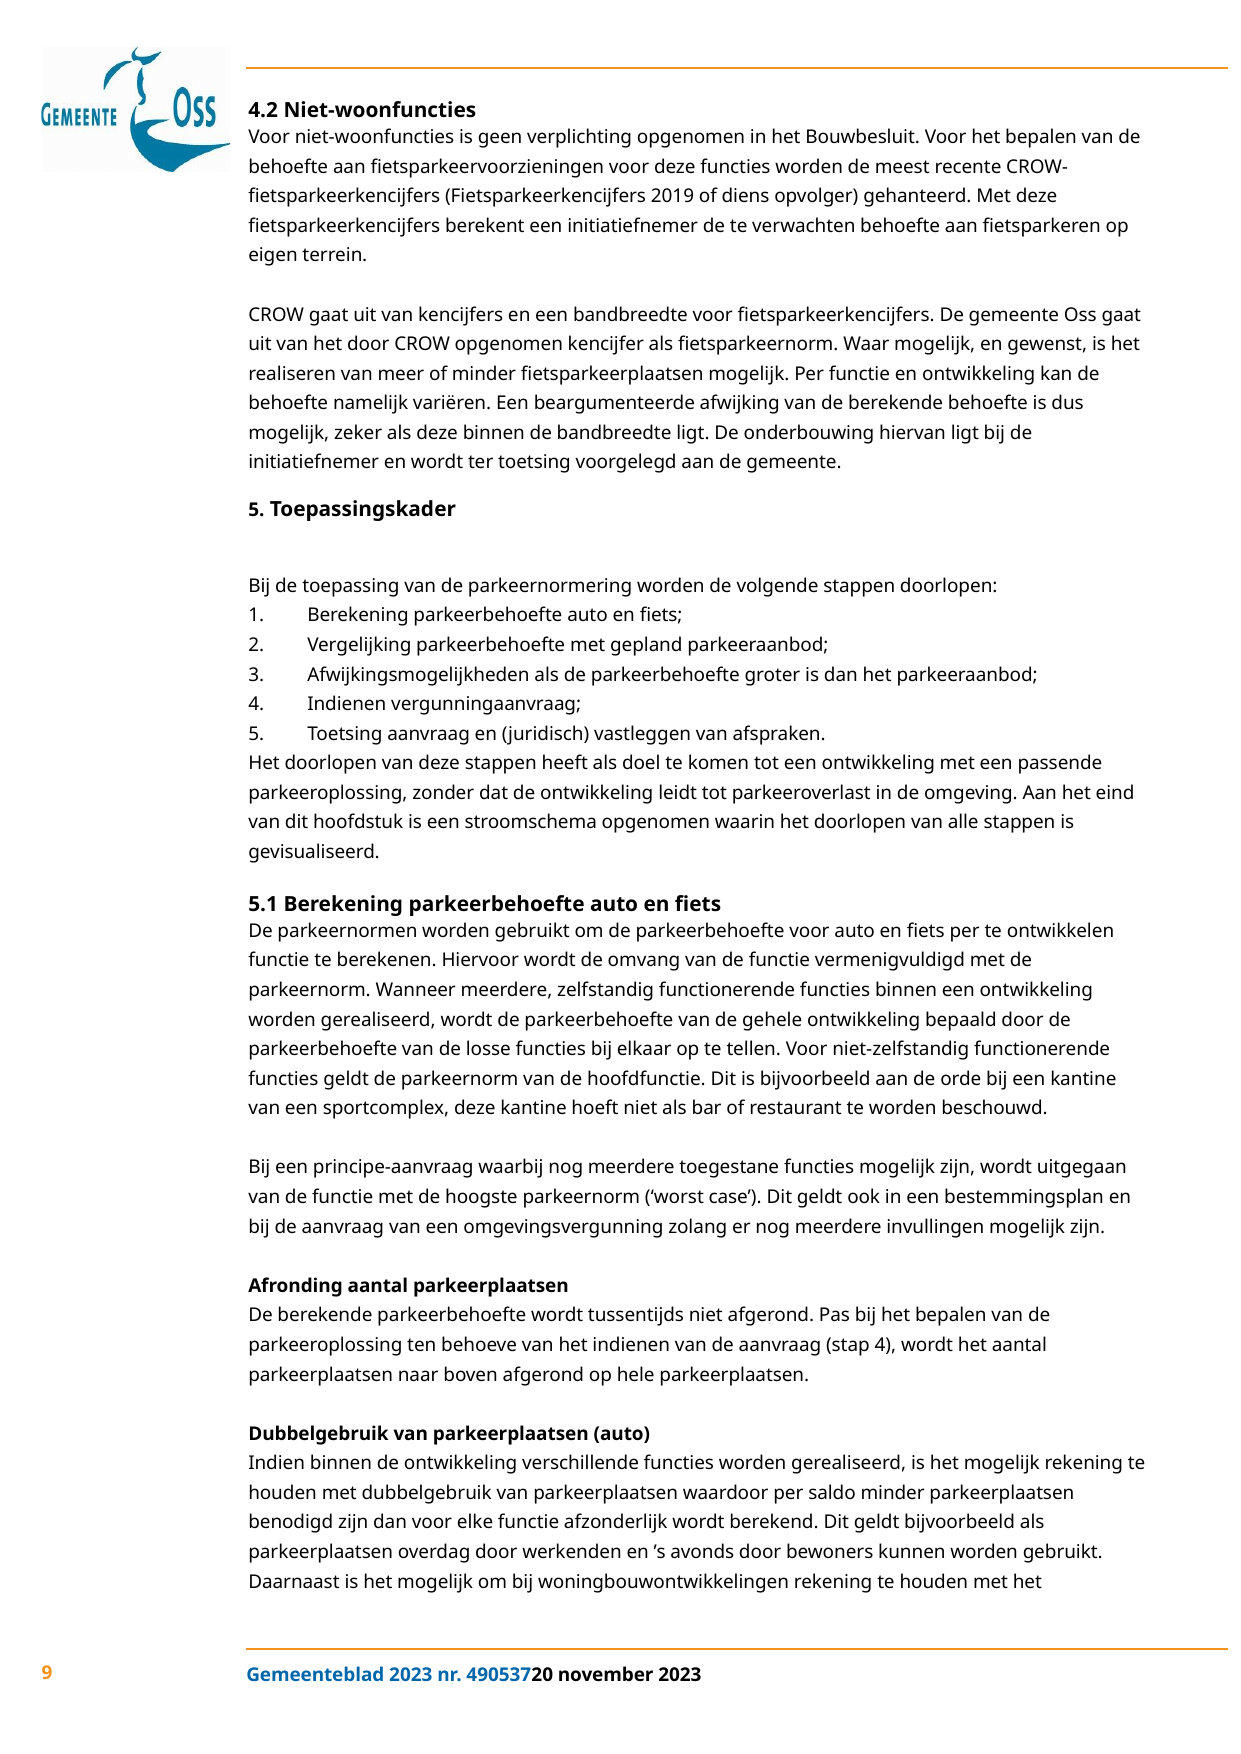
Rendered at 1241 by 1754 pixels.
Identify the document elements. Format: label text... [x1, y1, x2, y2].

list Vergelijking parkeerbehoefte met gepland parkeeraanbod; [248, 631, 1152, 657]
text Indien binnen de ontwikkeling verschillende functies worden gerealiseerd, is het mogelijk rekening te houden met dubbelgebruik van parkeerplaatsen waardoor per saldo minder parkeerplaatsen benodigd zijn dan voor elke functie afzonderlijk wordt berekend. Dit geldt bijvoorbeeld als parkeerplaatsen overdag door werkenden en ’s avonds door bewoners kunnen worden gebruikt. Daarnaast is het mogelijk om bij woningbouwontwikkelingen rekening te houden met het [248, 1449, 1152, 1594]
text Voor niet-woonfuncties is geen verplichting opgenomen in het Bouwbesluit. Voor het bepalen van de behoefte aan fietsparkeervoorzieningen voor deze functies worden de meest recente CROW-fietsparkeerkencijfers (Fietsparkeerkencijfers 2019 of diens opvolger) gehanteerd. Met deze fietsparkeerkencijfers berekent een initiatiefnemer de te verwachten behoefte aan fietsparkeren op eigen terrein. [248, 123, 1152, 267]
text Bij een principe-aanvraag waarbij nog meerdere toegestane functies mogelijk zijn, wordt uitgegaan van de functie met de hoogste parkeernorm (‘worst case’). Dit geldt ook in een bestemmingsplan en bij de aanvraag van een omgevingsvergunning zolang er nog meerdere invullingen mogelijk zijn. [248, 1154, 1152, 1239]
text 5. Toepassingskader [248, 494, 1152, 523]
text Het doorlopen van deze stappen heeft als doel te komen tot een ontwikkeling met een passende parkeeroplossing, zonder dat de ontwikkeling leidt tot parkeeroverlast in de omgeving. Aan het eind van dit hoofdstuk is een stroomschema opgenomen waarin het doorlopen van alle stappen is gevisualiseerd. [248, 749, 1152, 864]
text Dubbelgebruik van parkeerplaatsen (auto) [248, 1420, 1152, 1446]
text 4.2 Niet-woonfuncties [248, 95, 1152, 123]
text De berekende parkeerbehoefte wordt tussentijds niet afgerond. Pas bij het bepalen van de parkeeroplossing ten behoeve van het indienen van de aanvraag (stap 4), wordt het aantal parkeerplaatsen naar boven afgerond op hele parkeerplaatsen. [248, 1302, 1152, 1387]
list Toetsing aanvraag en (juridisch) vastleggen van afspraken. [248, 720, 1152, 746]
list Berekening parkeerbehoefte auto en fiets; [248, 602, 1152, 627]
list Indienen vergunningaanvraag; [248, 690, 1152, 716]
text De parkeernormen worden gebruikt om de parkeerbehoefte voor auto en fiets per te ontwikkelen functie te berekenen. Hiervoor wordt de omvang van de functie vermenigvuldigd met de parkeernorm. Wanneer meerdere, zelfstandig functionerende functies binnen een ontwikkeling worden gerealiseerd, wordt de parkeerbehoefte van de gehele ontwikkeling bepaald door de parkeerbehoefte van de losse functies bij elkaar op te tellen. Voor niet-zelfstandig functionerende functies geldt de parkeernorm van de hoofdfunctie. Dit is bijvoorbeeld aan de orde bij een kantine van een sportcomplex, deze kantine hoeft niet als bar of restaurant te worden beschouwd. [248, 917, 1152, 1120]
text Afronding aantal parkeerplaatsen [248, 1272, 1152, 1298]
text CROW gaat uit van kencijfers en een bandbreedte voor fietsparkeerkencijfers. De gemeente Oss gaat uit van het door CROW opgenomen kencijfer als fietsparkeernorm. Waar mogelijk, en gewenst, is het realiseren van meer of minder fietsparkeerplaatsen mogelijk. Per functie en ontwikkeling kan de behoefte namelijk variëren. Een beargumenteerde afwijking van de berekende behoefte is dus mogelijk, zeker als deze binnen de bandbreedte ligt. De onderbouwing hiervan ligt bij de initiatiefnemer en wordt ter toetsing voorgelegd aan de gemeente. [248, 301, 1152, 474]
text Bij de toepassing van de parkeernormering worden de volgende stappen doorlopen: [248, 572, 1152, 598]
picture [41, 47, 231, 172]
text 5.1 Berekening parkeerbehoefte auto en fiets [248, 889, 1152, 917]
list Afwijkingsmogelijkheden als de parkeerbehoefte groter is dan het parkeeraanbod; [248, 661, 1152, 686]
